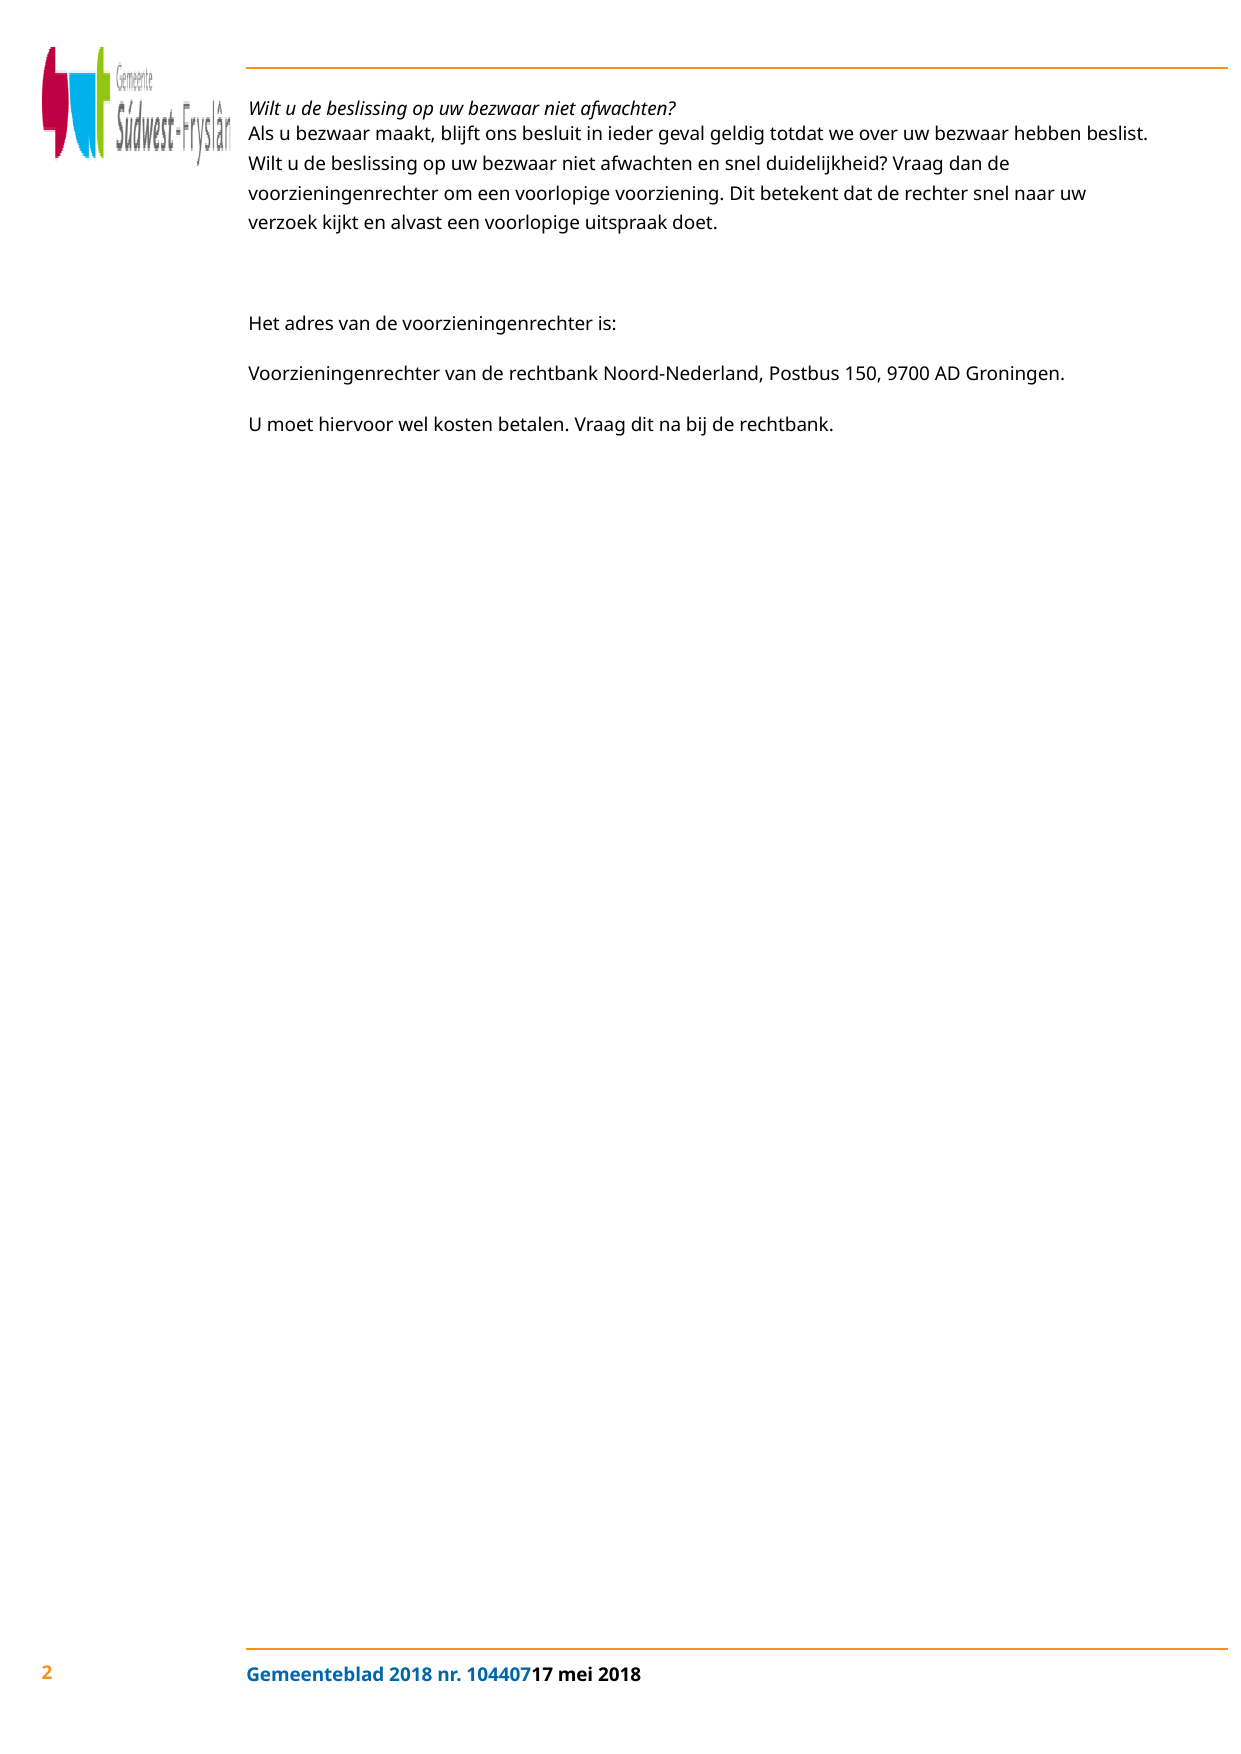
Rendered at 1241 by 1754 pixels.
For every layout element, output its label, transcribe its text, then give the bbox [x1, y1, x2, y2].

text U moet hiervoor wel kosten betalen. Vraag dit na bij de rechtbank. [248, 411, 1152, 437]
text Voorzieningenrechter van de rechtbank Noord-Nederland, Postbus 150, 9700 AD Groningen. [248, 361, 1152, 386]
text Het adres van de voorzieningenrechter is: [248, 310, 1152, 336]
picture [41, 47, 231, 172]
text Wilt u de beslissing op uw bezwaar niet afwachten? [248, 95, 1152, 121]
text Als u bezwaar maakt, blijft ons besluit in ieder geval geldig totdat we over uw bezwaar hebben beslist. Wilt u de beslissing op uw bezwaar niet afwachten en snel duidelijkheid? Vraag dan de voorzieningenrechter om een voorlopige voorziening. Dit betekent dat de rechter snel naar uw verzoek kijkt en alvast een voorlopige uitspraak doet. [248, 121, 1152, 235]
